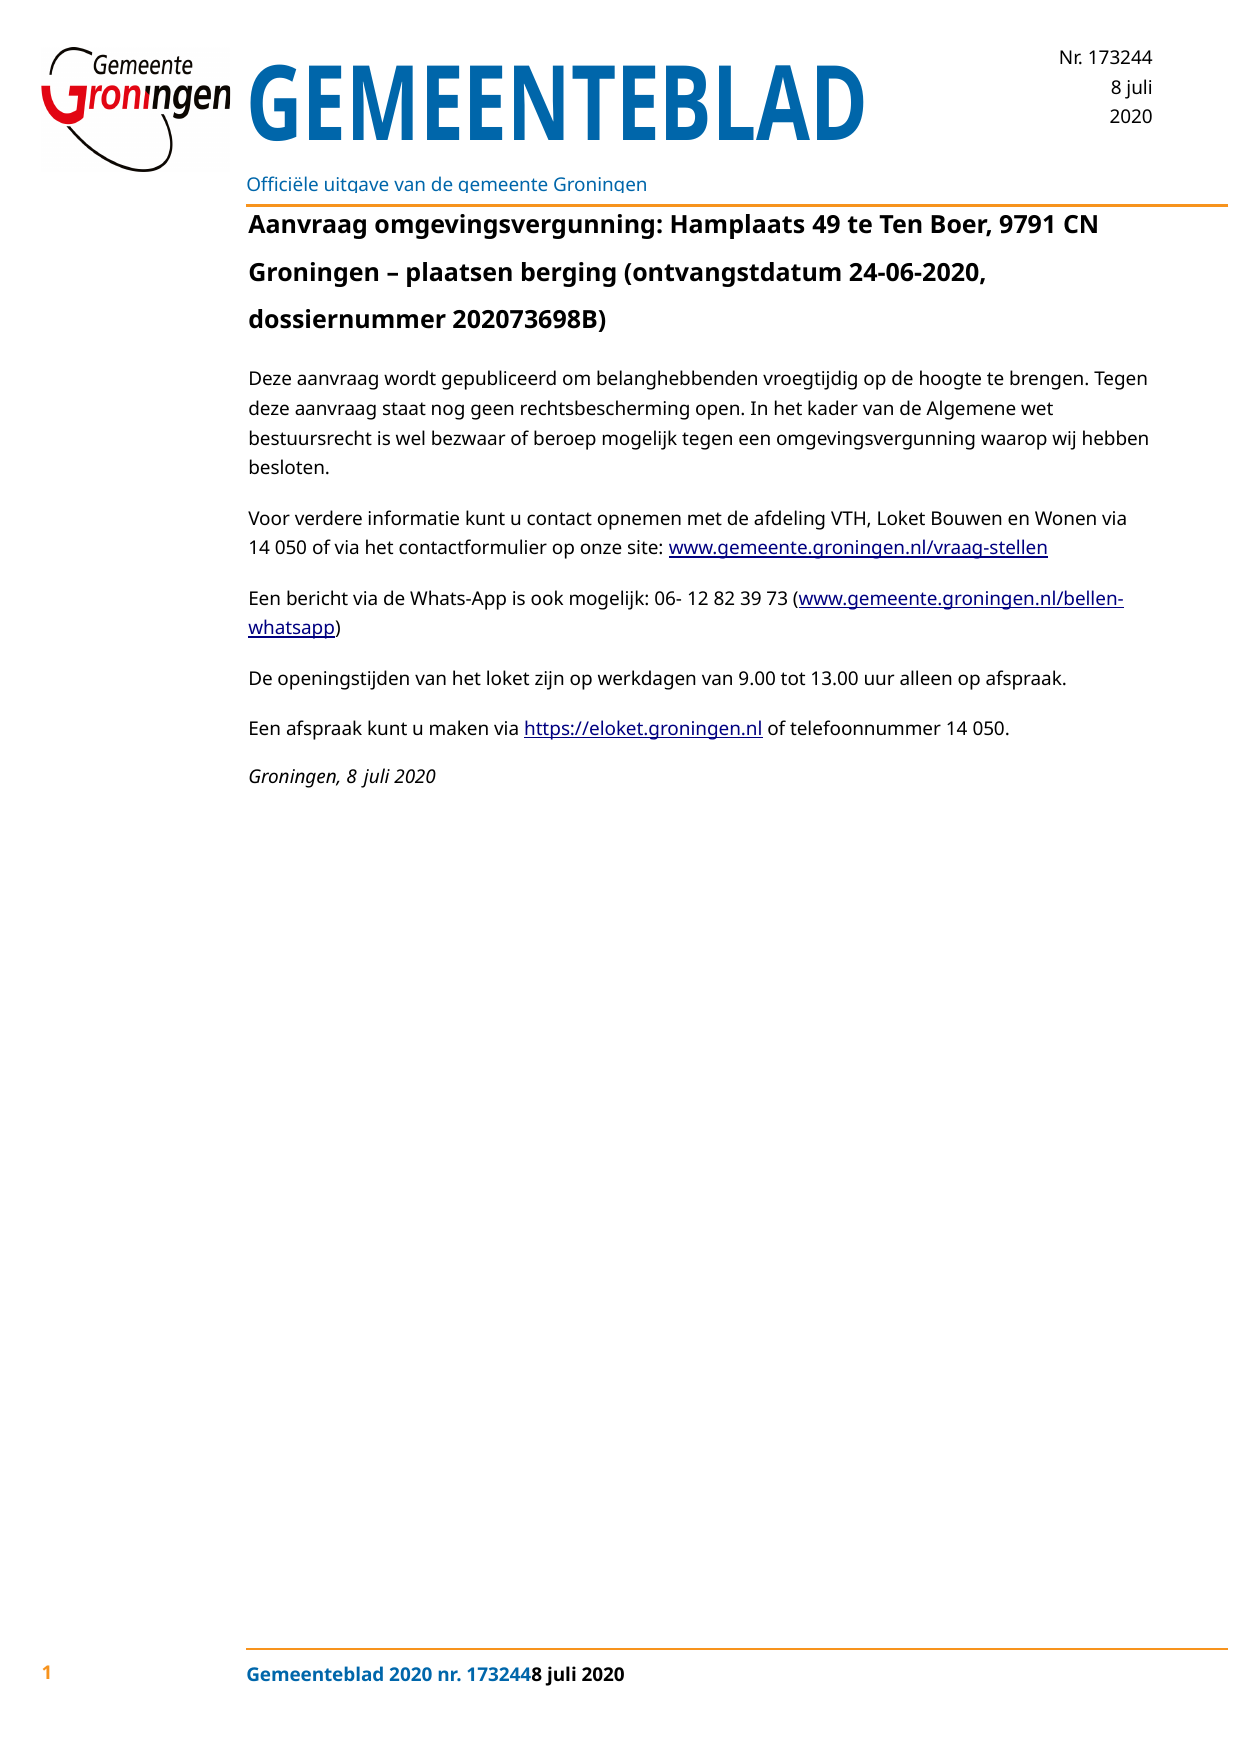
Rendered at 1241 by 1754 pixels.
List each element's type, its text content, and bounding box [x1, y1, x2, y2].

text Aanvraag omgevingsvergunning: Hamplaats 49 te Ten Boer, 9791 CN Groningen – plaatsen berging (ontvangstdatum 24-06-2020, dossiernummer 202073698B) [248, 207, 1152, 336]
text Een afspraak kunt u maken via https://eloket.groningen.nl of telefoonnummer 14 050. [248, 715, 1152, 741]
text Deze aanvraag wordt gepubliceerd om belanghebbenden vroegtijdig op de hoogte te brengen. Tegen deze aanvraag staat nog geen rechtsbescherming open. In het kader van de Algemene wet bestuursrecht is wel bezwaar of beroep mogelijk tegen een omgevingsvergunning waarop wij hebben besloten. [248, 366, 1152, 480]
text Groningen, 8 juli 2020 [248, 763, 1152, 789]
picture [41, 47, 231, 172]
text Voor verdere informatie kunt u contact opnemen met de afdeling VTH, Loket Bouwen en Wonen via 14 050 of via het contactformulier op onze site: www.gemeente.groningen.nl/vraag-stellen [248, 505, 1152, 560]
text De openingstijden van het loket zijn op werkdagen van 9.00 tot 13.00 uur alleen op afspraak. [248, 665, 1152, 690]
text Een bericht via de Whats-App is ook mogelijk: 06- 12 82 39 73 (www.gemeente.groningen.nl/bellen-whatsapp) [248, 585, 1152, 640]
